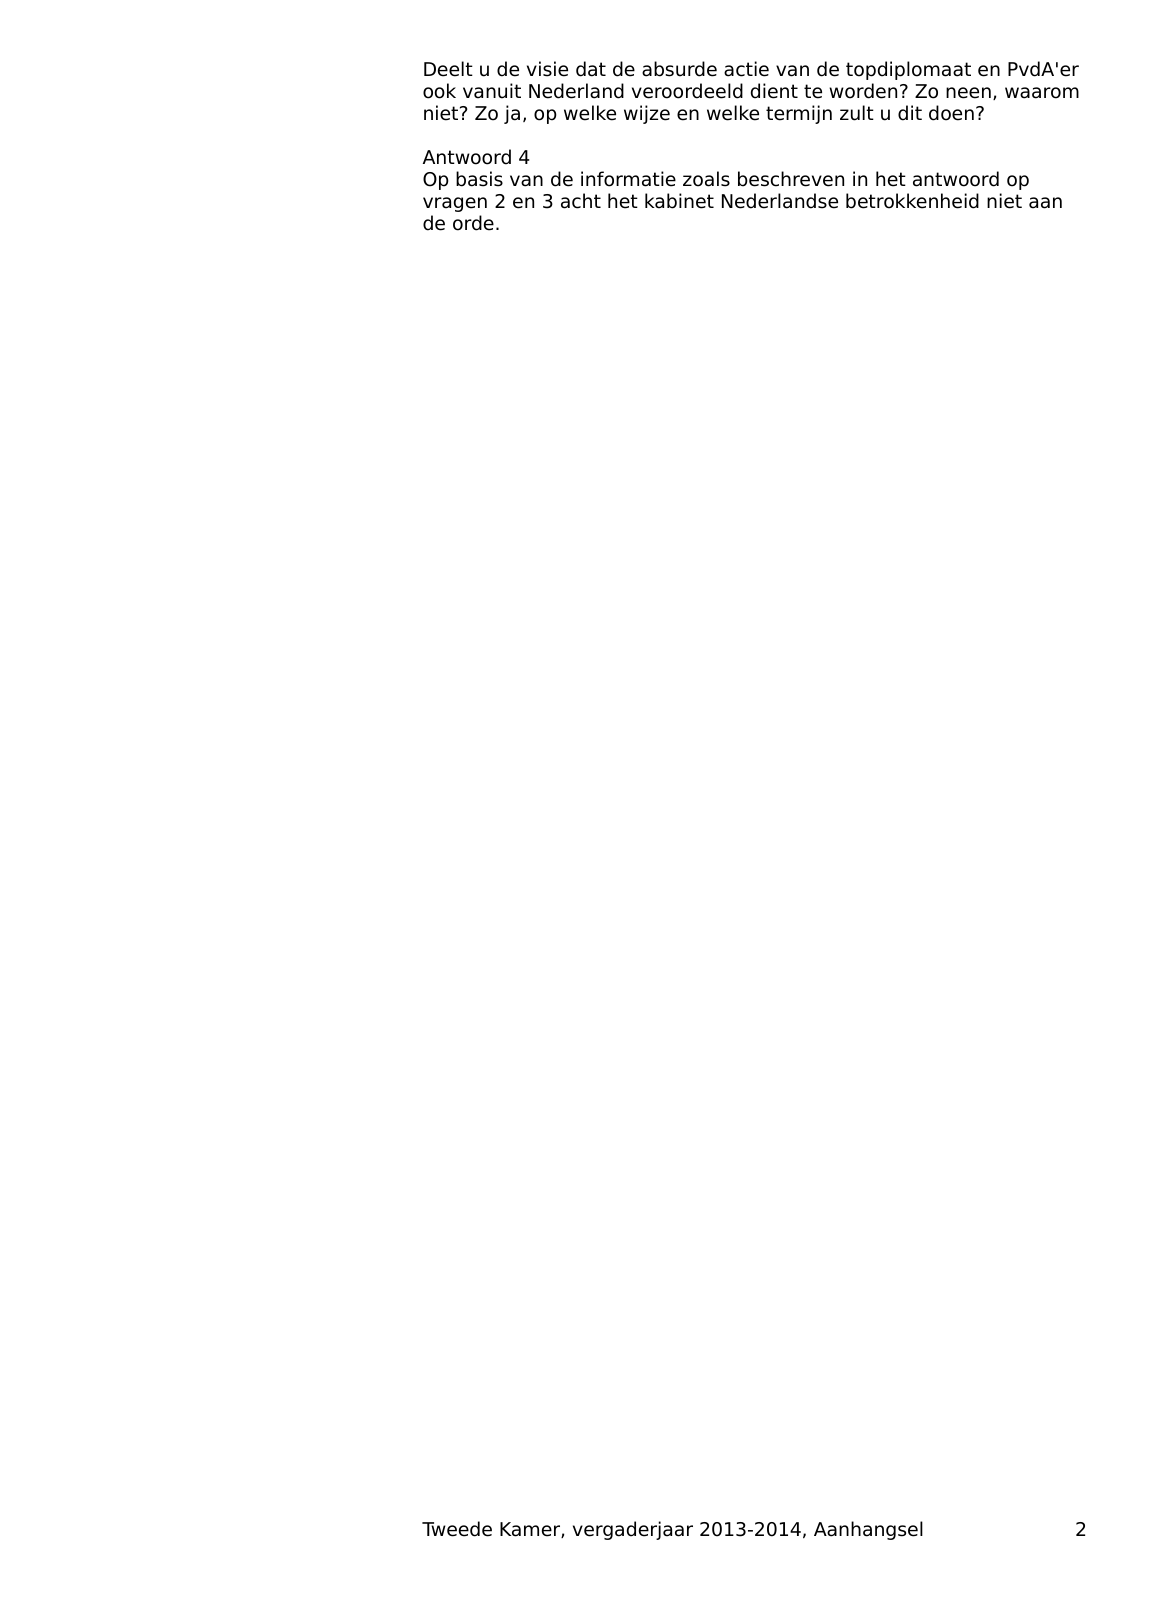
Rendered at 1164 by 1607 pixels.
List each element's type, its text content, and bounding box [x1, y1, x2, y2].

text Deelt u de visie dat de absurde actie van de topdiplomaat en PvdA'er ook vanuit Nederland veroordeeld dient te worden? Zo neen, waarom niet? Zo ja, op welke wijze en welke termijn zult u dit doen? [422, 59, 1087, 125]
text Antwoord 4 [422, 147, 1087, 169]
text Op basis van de informatie zoals beschreven in het antwoord op vragen 2 en 3 acht het kabinet Nederlandse betrokkenheid niet aan de orde. [422, 169, 1087, 235]
